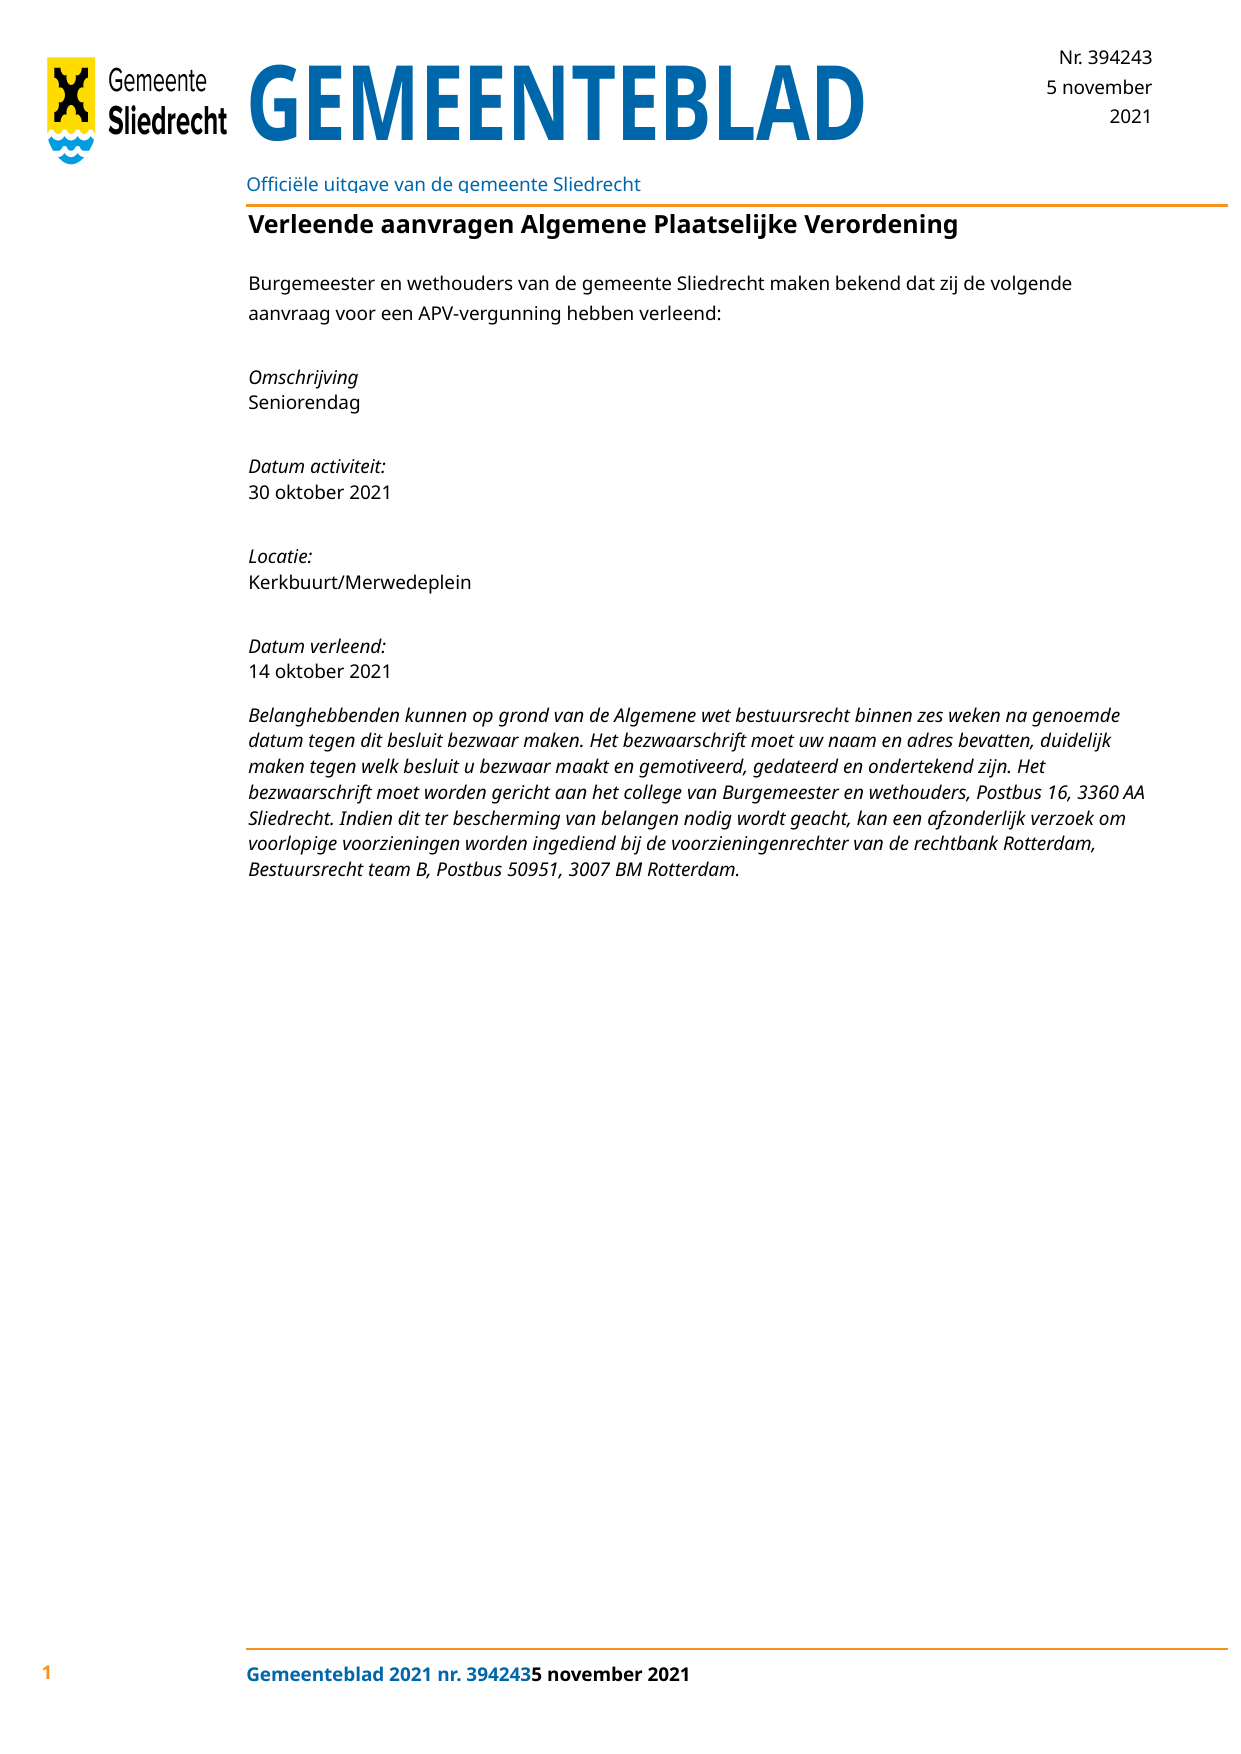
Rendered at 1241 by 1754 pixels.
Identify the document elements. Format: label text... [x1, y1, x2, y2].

text 30 oktober 2021 [248, 479, 1152, 505]
text Omschrijving [248, 364, 1152, 389]
text Seniorendag [248, 389, 1152, 415]
text Datum verleend: [248, 633, 1152, 659]
text Locatie: [248, 543, 1152, 569]
text Kerkbuurt/Merwedeplein [248, 569, 1152, 595]
picture [41, 47, 231, 172]
text 14 oktober 2021 [248, 659, 1152, 684]
text Belanghebbenden kunnen op grond van de Algemene wet bestuursrecht binnen zes weken na genoemde datum tegen dit besluit bezwaar maken. Het bezwaarschrift moet uw naam en adres bevatten, duidelijk maken tegen welk besluit u bezwaar maakt en gemotiveerd, gedateerd en ondertekend zijn. Het bezwaarschrift moet worden gericht aan het college van Burgemeester en wethouders, Postbus 16, 3360 AA Sliedrecht. Indien dit ter bescherming van belangen nodig wordt geacht, kan een afzonderlijk verzoek om voorlopige voorzieningen worden ingediend bij de voorzieningenrechter van de rechtbank Rotterdam, Bestuursrecht team B, Postbus 50951, 3007 BM Rotterdam. [248, 702, 1152, 882]
text Verleende aanvragen Algemene Plaatselijke Verordening [248, 207, 1152, 241]
text Datum activiteit: [248, 453, 1152, 479]
text Burgemeester en wethouders van de gemeente Sliedrecht maken bekend dat zij de volgende aanvraag voor een APV-vergunning hebben verleend: [248, 270, 1152, 326]
